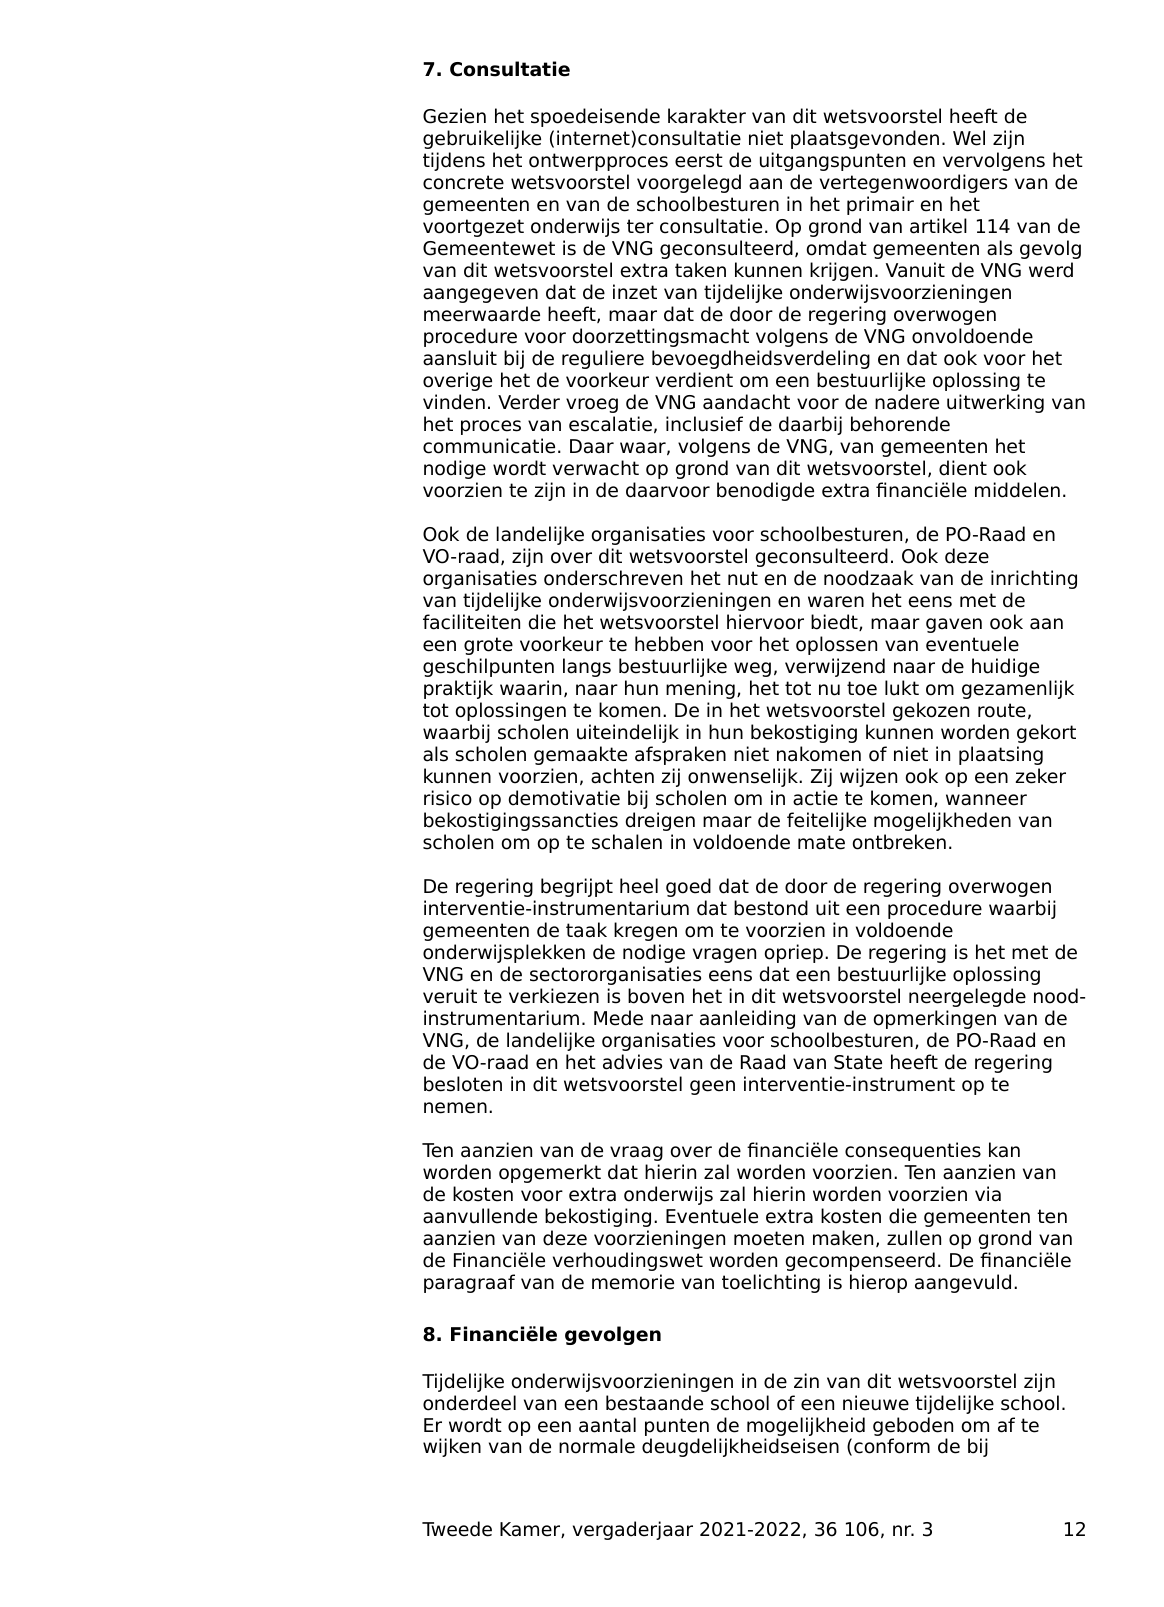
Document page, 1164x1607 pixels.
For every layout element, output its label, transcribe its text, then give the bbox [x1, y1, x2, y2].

subtitle 8. Financiële gevolgen [422, 1323, 1087, 1346]
subtitle 7. Consultatie [422, 59, 1087, 81]
text Ten aanzien van de vraag over de financiële consequenties kan worden opgemerkt dat hierin zal worden voorzien. Ten aanzien van de kosten voor extra onderwijs zal hierin worden voorzien via aanvullende bekostiging. Eventuele extra kosten die gemeenten ten aanzien van deze voorzieningen moeten maken, zullen op grond van de Financiële verhoudingswet worden gecompenseerd. De financiële paragraaf van de memorie van toelichting is hierop aangevuld. [422, 1140, 1087, 1293]
text Ook de landelijke organisaties voor schoolbesturen, de PO-Raad en VO-raad, zijn over dit wetsvoorstel geconsulteerd. Ook deze organisaties onderschreven het nut en de noodzaak van de inrichting van tijdelijke onderwijsvoorzieningen en waren het eens met de faciliteiten die het wetsvoorstel hiervoor biedt, maar gaven ook aan een grote voorkeur te hebben voor het oplossen van eventuele geschilpunten langs bestuurlijke weg, verwijzend naar de huidige praktijk waarin, naar hun mening, het tot nu toe lukt om gezamenlijk tot oplossingen te komen. De in het wetsvoorstel gekozen route, waarbij scholen uiteindelijk in hun bekostiging kunnen worden gekort als scholen gemaakte afspraken niet nakomen of niet in plaatsing kunnen voorzien, achten zij onwenselijk. Zij wijzen ook op een zeker risico op demotivatie bij scholen om in actie te komen, wanneer bekostigingssancties dreigen maar de feitelijke mogelijkheden van scholen om op te schalen in voldoende mate ontbreken. [422, 524, 1087, 853]
text Tijdelijke onderwijsvoorzieningen in de zin van dit wetsvoorstel zijn onderdeel van een bestaande school of een nieuwe tijdelijke school. Er wordt op een aantal punten de mogelijkheid geboden om af te wijken van de normale deugdelijkheidseisen (conform de bij [422, 1371, 1087, 1458]
text Gezien het spoedeisende karakter van dit wetsvoorstel heeft de gebruikelijke (internet)consultatie niet plaatsgevonden. Wel zijn tijdens het ontwerpproces eerst de uitgangspunten en vervolgens het concrete wetsvoorstel voorgelegd aan de vertegenwoordigers van de gemeenten en van de schoolbesturen in het primair en het voortgezet onderwijs ter consultatie. Op grond van artikel 114 van de Gemeentewet is de VNG geconsulteerd, omdat gemeenten als gevolg van dit wetsvoorstel extra taken kunnen krijgen. Vanuit de VNG werd aangegeven dat de inzet van tijdelijke onderwijsvoorzieningen meerwaarde heeft, maar dat de door de regering overwogen procedure voor doorzettingsmacht volgens de VNG onvoldoende aansluit bij de reguliere bevoegdheidsverdeling en dat ook voor het overige het de voorkeur verdient om een bestuurlijke oplossing te vinden. Verder vroeg de VNG aandacht voor de nadere uitwerking van het proces van escalatie, inclusief de daarbij behorende communicatie. Daar waar, volgens de VNG, van gemeenten het nodige wordt verwacht op grond van dit wetsvoorstel, dient ook voorzien te zijn in de daarvoor benodigde extra financiële middelen. [422, 106, 1087, 502]
text De regering begrijpt heel goed dat de door de regering overwogen interventie-instrumentarium dat bestond uit een procedure waarbij gemeenten de taak kregen om te voorzien in voldoende onderwijsplekken de nodige vragen opriep. De regering is het met de VNG en de sectororganisaties eens dat een bestuurlijke oplossing veruit te verkiezen is boven het in dit wetsvoorstel neergelegde nood-instrumentarium. Mede naar aanleiding van de opmerkingen van de VNG, de landelijke organisaties voor schoolbesturen, de PO-Raad en de VO-raad en het advies van de Raad van State heeft de regering besloten in dit wetsvoorstel geen interventie-instrument op te nemen. [422, 876, 1087, 1117]
